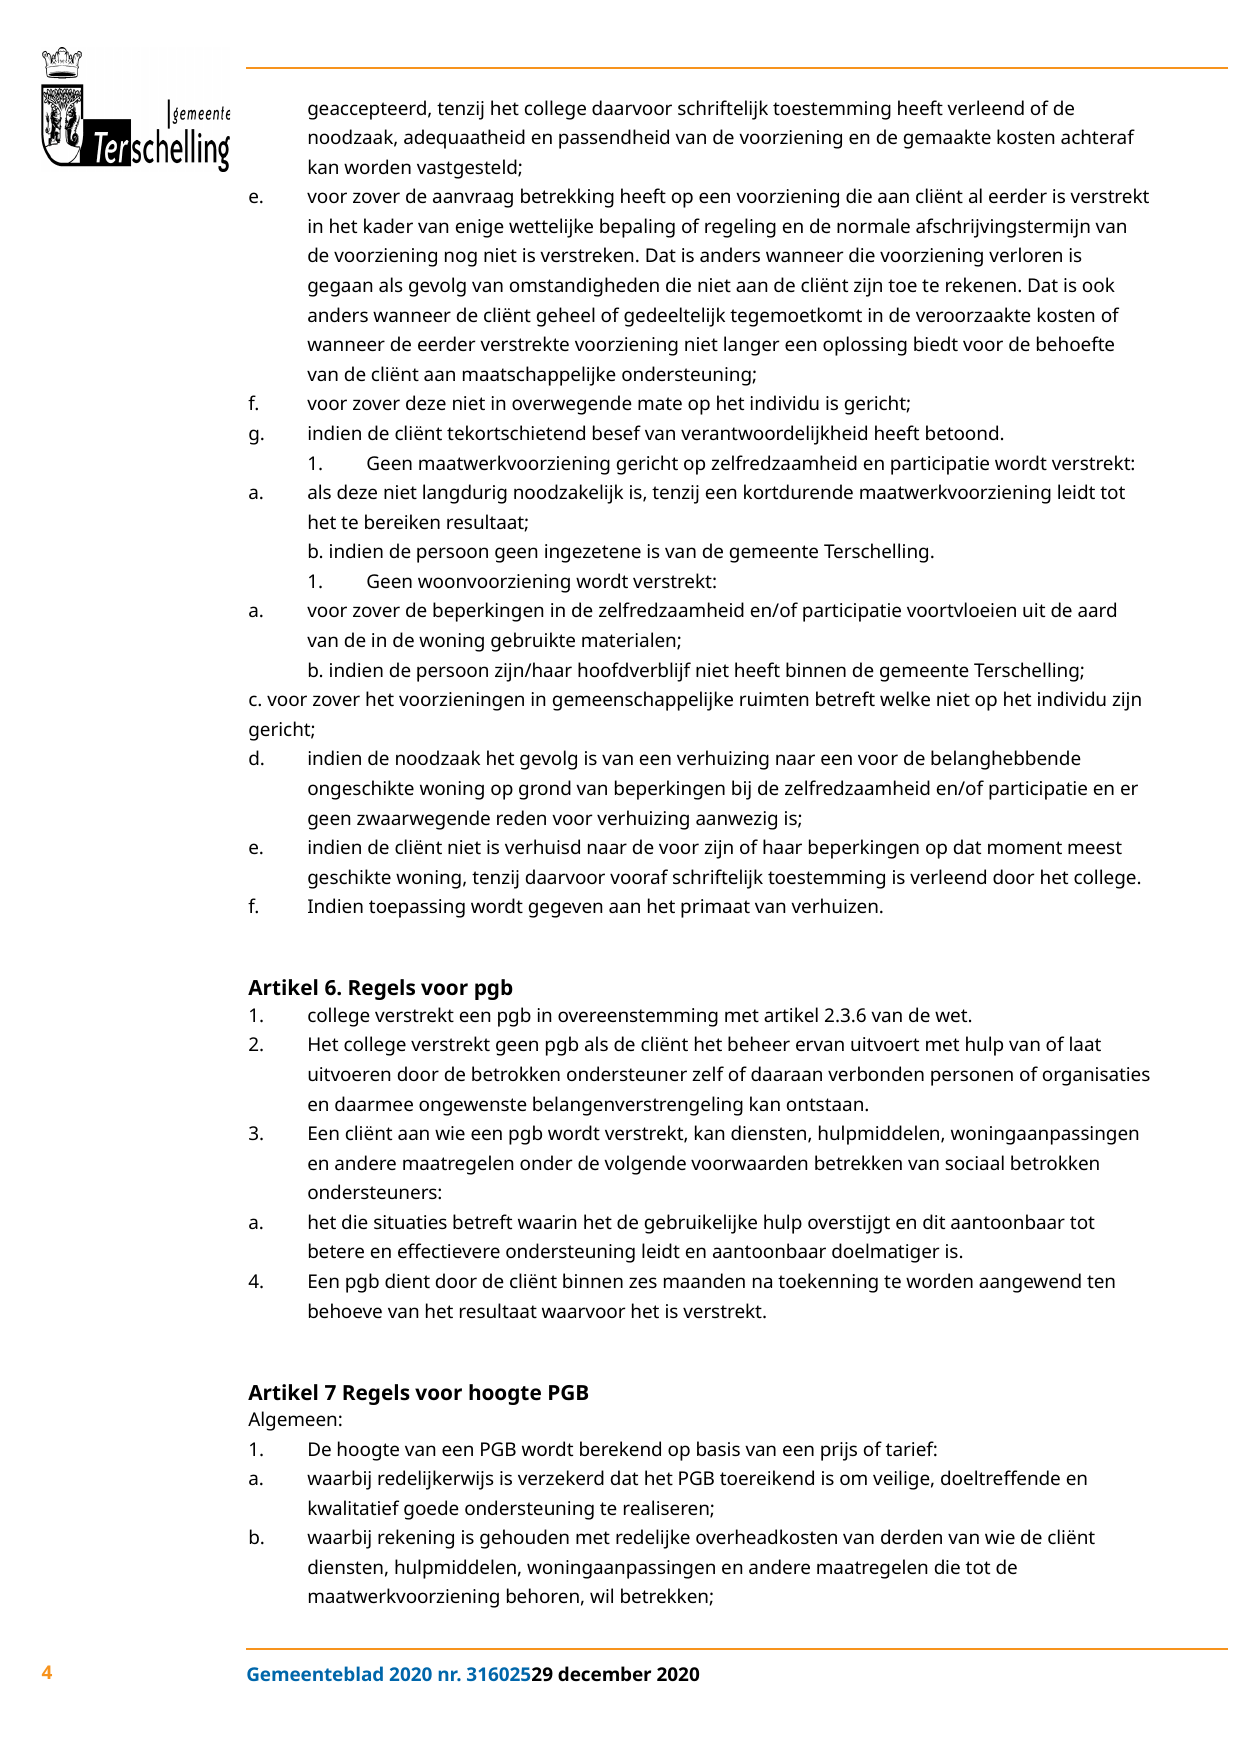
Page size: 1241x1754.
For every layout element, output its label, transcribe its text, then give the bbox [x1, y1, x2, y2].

list college verstrekt een pgb in overeenstemming met artikel 2.3.6 van de wet. [248, 1002, 1152, 1028]
list indien de noodzaak het gevolg is van een verhuizing naar een voor de belanghebbende ongeschikte woning op grond van beperkingen bij de zelfredzaamheid en/of participatie en er geen zwaarwegende reden voor verhuizing aanwezig is; [248, 746, 1152, 831]
list Het college verstrekt geen pgb als de cliënt het beheer ervan uitvoert met hulp van of laat uitvoeren door de betrokken ondersteuner zelf of daaraan verbonden personen of organisaties en daarmee ongewenste belangenverstrengeling kan ontstaan. [248, 1032, 1152, 1116]
list b. indien de persoon zijn/haar hoofdverblijf niet heeft binnen de gemeente Terschelling; [248, 657, 1152, 683]
text Artikel 7 Regels voor hoogte PGB [248, 1378, 1152, 1406]
list geaccepteerd, tenzij het college daarvoor schriftelijk toestemming heeft verleend of de noodzaak, adequaatheid en passendheid van de voorziening en de gemaakte kosten achteraf kan worden vastgesteld; [248, 95, 1152, 180]
list b. indien de persoon geen ingezetene is van de gemeente Terschelling. [248, 538, 1152, 564]
list als deze niet langdurig noodzakelijk is, tenzij een kortdurende maatwerkvoorziening leidt tot [248, 479, 1152, 505]
list Een cliënt aan wie een pgb wordt verstrekt, kan diensten, hulpmiddelen, woningaanpassingen en andere maatregelen onder de volgende voorwaarden betrekken van sociaal betrokken ondersteuners: [248, 1120, 1152, 1205]
list Een pgb dient door de cliënt binnen zes maanden na toekenning te worden aangewend ten behoeve van het resultaat waarvoor het is verstrekt. [248, 1268, 1152, 1323]
list het die situaties betreft waarin het de gebruikelijke hulp overstijgt en dit aantoonbaar tot betere en effectievere ondersteuning leidt en aantoonbaar doelmatiger is. [248, 1209, 1152, 1264]
list Geen maatwerkvoorziening gericht op zelfredzaamheid en participatie wordt verstrekt: [307, 450, 1152, 476]
picture [41, 47, 231, 172]
list voor zover de aanvraag betrekking heeft op een voorziening die aan cliënt al eerder is verstrekt in het kader van enige wettelijke bepaling of regeling en de normale afschrijvingstermijn van de voorziening nog niet is verstreken. Dat is anders wanneer die voorziening verloren is gegaan als gevolg van omstandigheden die niet aan de cliënt zijn toe te rekenen. Dat is ook anders wanneer de cliënt geheel of gedeeltelijk tegemoetkomt in de veroorzaakte kosten of wanneer de eerder verstrekte voorziening niet langer een oplossing biedt voor de behoefte van de cliënt aan maatschappelijke ondersteuning; [248, 183, 1152, 387]
text Algemeen: [248, 1406, 1152, 1432]
list Geen woonvoorziening wordt verstrekt: [307, 568, 1152, 594]
text Artikel 6. Regels voor pgb [248, 973, 1152, 1002]
list indien de cliënt tekortschietend besef van verantwoordelijkheid heeft betoond. [248, 420, 1152, 446]
list waarbij redelijkerwijs is verzekerd dat het PGB toereikend is om veilige, doeltreffende en kwalitatief goede ondersteuning te realiseren; [248, 1465, 1152, 1521]
list indien de cliënt niet is verhuisd naar de voor zijn of haar beperkingen op dat moment meest geschikte woning, tenzij daarvoor vooraf schriftelijk toestemming is verleend door het college. [248, 834, 1152, 890]
list voor zover deze niet in overwegende mate op het individu is gericht; [248, 391, 1152, 416]
list De hoogte van een PGB wordt berekend op basis van een prijs of tarief: [248, 1436, 1152, 1462]
text c. voor zover het voorzieningen in gemeenschappelijke ruimten betreft welke niet op het individu zijn gericht; [248, 686, 1152, 742]
list het te bereiken resultaat; [248, 509, 1152, 535]
list voor zover de beperkingen in de zelfredzaamheid en/of participatie voortvloeien uit de aard van de in de woning gebruikte materialen; [248, 598, 1152, 653]
list waarbij rekening is gehouden met redelijke overheadkosten van derden van wie de cliënt diensten, hulpmiddelen, woningaanpassingen en andere maatregelen die tot de maatwerkvoorziening behoren, wil betrekken; [248, 1524, 1152, 1609]
list Indien toepassing wordt gegeven aan het primaat van verhuizen. [248, 893, 1152, 919]
